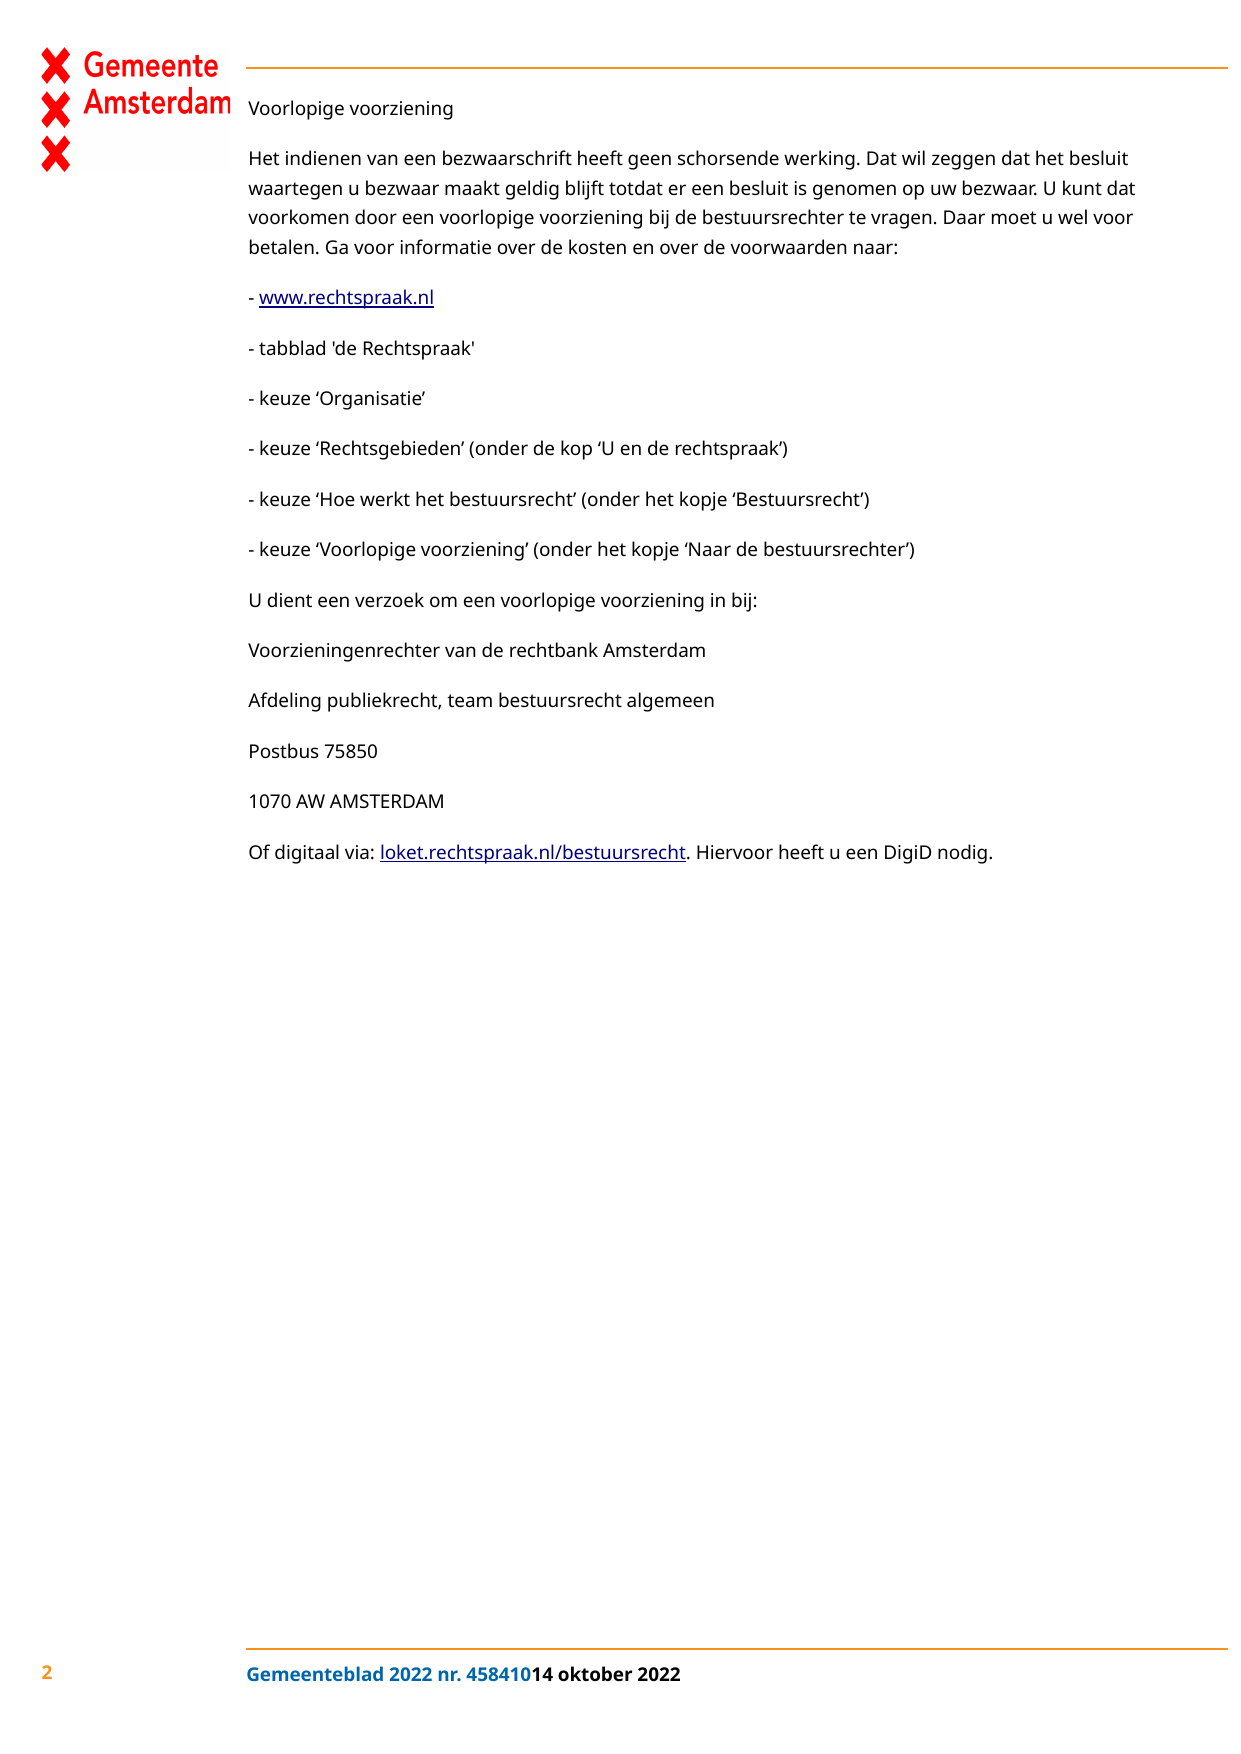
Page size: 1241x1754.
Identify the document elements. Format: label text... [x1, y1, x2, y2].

text - keuze ‘Voorlopige voorziening’ (onder het kopje ‘Naar de bestuursrechter’) [248, 536, 1152, 562]
text - keuze ‘Organisatie’ [248, 385, 1152, 411]
picture [41, 47, 231, 172]
text Of digitaal via: loket.rechtspraak.nl/bestuursrecht. Hiervoor heeft u een DigiD nodig. [248, 839, 1152, 865]
text 1070 AW AMSTERDAM [248, 788, 1152, 814]
text Het indienen van een bezwaarschrift heeft geen schorsende werking. Dat wil zeggen dat het besluit waartegen u bezwaar maakt geldig blijft totdat er een besluit is genomen op uw bezwaar. U kunt dat voorkomen door een voorlopige voorziening bij de bestuursrechter te vragen. Daar moet u wel voor betalen. Ga voor informatie over de kosten en over de voorwaarden naar: [248, 145, 1152, 260]
text Voorzieningenrechter van de rechtbank Amsterdam [248, 637, 1152, 663]
text U dient een verzoek om een voorlopige voorziening in bij: [248, 587, 1152, 613]
text Postbus 75850 [248, 738, 1152, 764]
text - keuze ‘Hoe werkt het bestuursrecht’ (onder het kopje ‘Bestuursrecht’) [248, 486, 1152, 512]
text - www.rechtspraak.nl [248, 284, 1152, 310]
text - tabblad 'de Rechtspraak' [248, 335, 1152, 361]
text - keuze ‘Rechtsgebieden’ (onder de kop ‘U en de rechtspraak’) [248, 436, 1152, 461]
text Voorlopige voorziening [248, 95, 1152, 121]
text Afdeling publiekrecht, team bestuursrecht algemeen [248, 688, 1152, 713]
